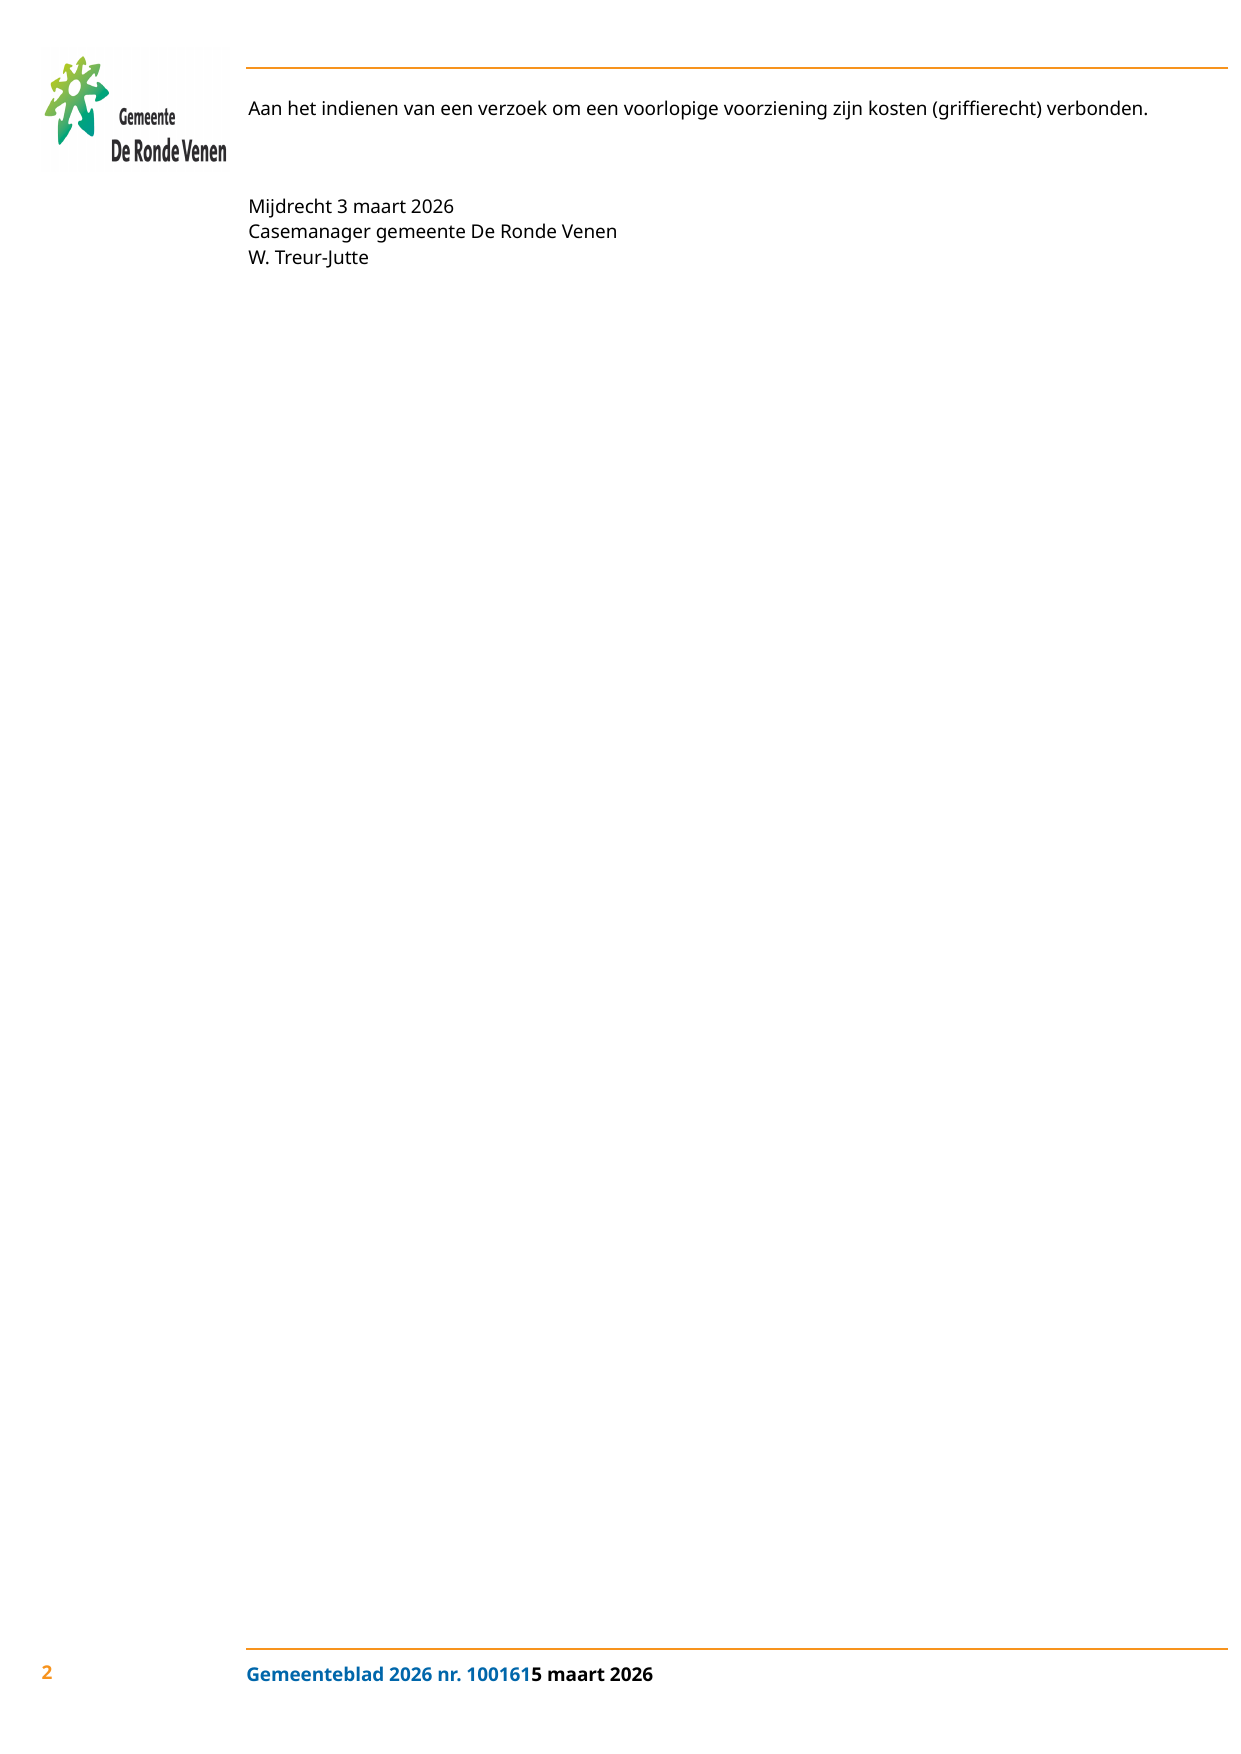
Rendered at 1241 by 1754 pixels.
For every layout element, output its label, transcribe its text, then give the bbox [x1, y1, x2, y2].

text Aan het indienen van een verzoek om een voorlopige voorziening zijn kosten (griffierecht) verbonden. [248, 95, 1152, 121]
text Mijdrecht 3 maart 2026 [248, 193, 1152, 219]
text W. Treur-Jutte [248, 244, 1152, 270]
text Casemanager gemeente De Ronde Venen [248, 219, 1152, 244]
picture [41, 47, 231, 172]
